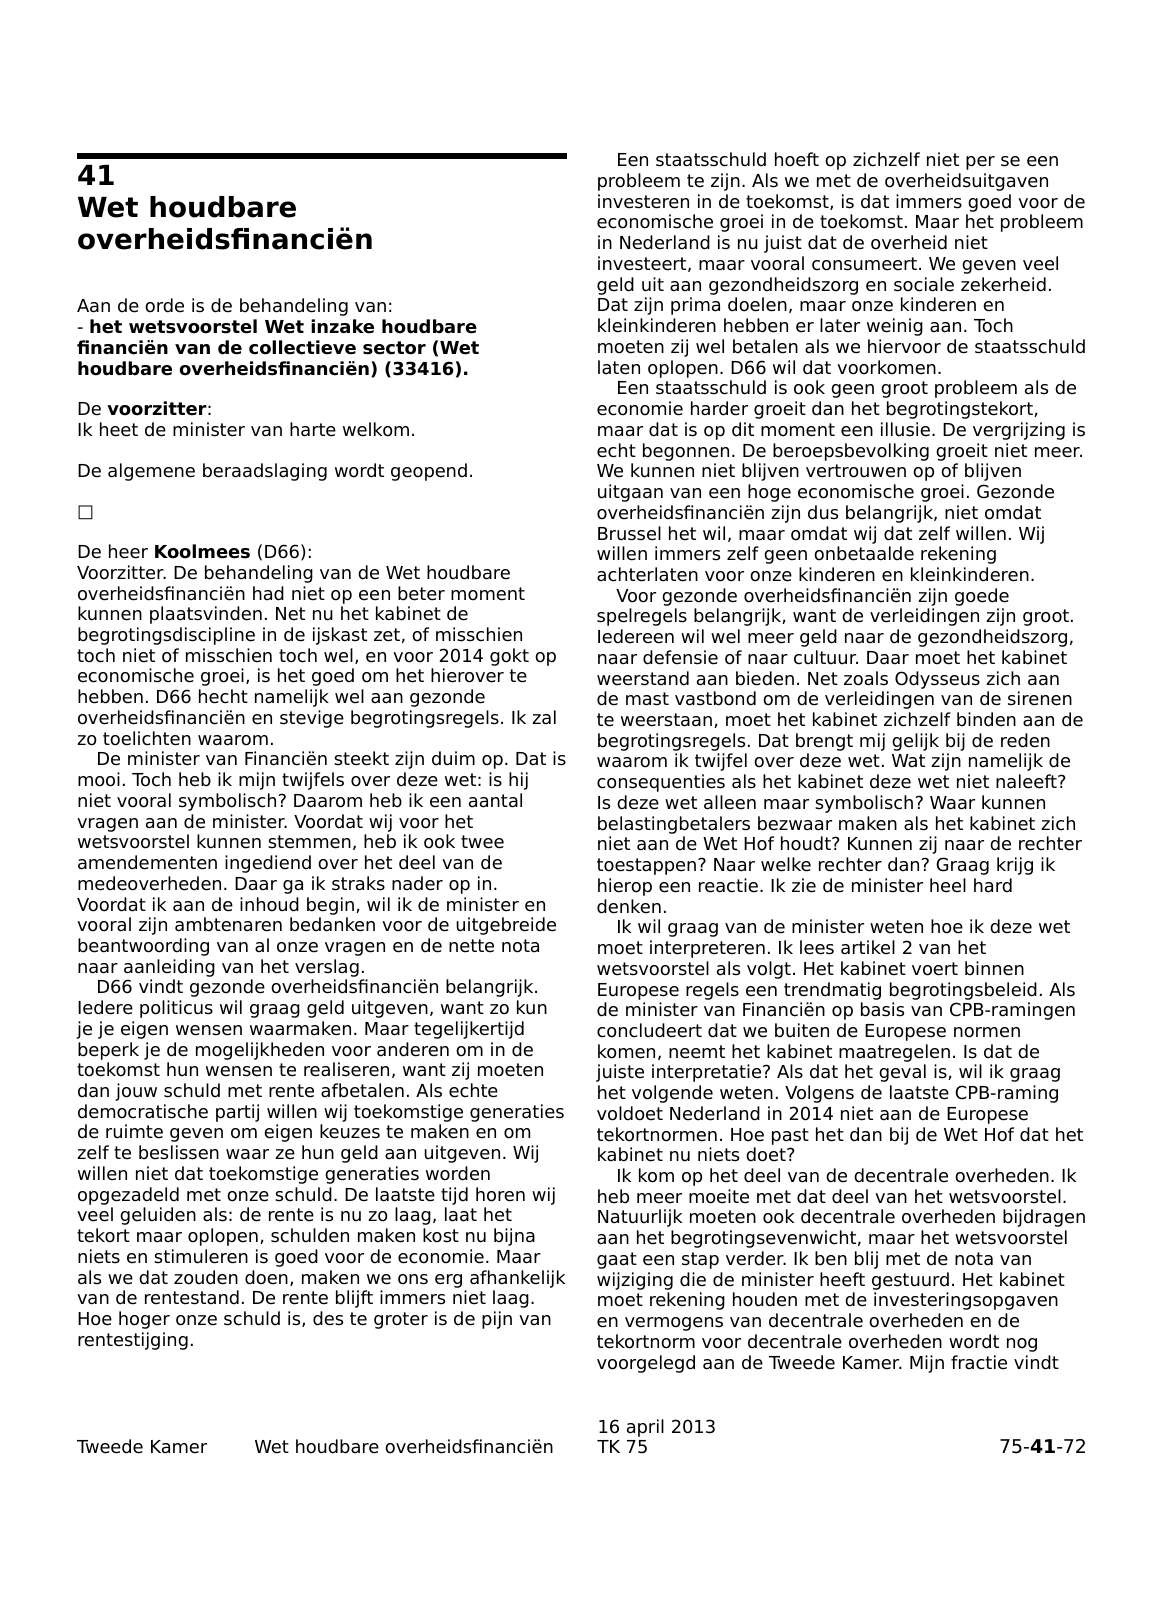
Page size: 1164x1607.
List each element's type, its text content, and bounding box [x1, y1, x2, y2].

text Aan de orde is de behandeling van: [77, 296, 567, 317]
text Een staatsschuld hoeft op zichzelf niet per se een probleem te zijn. Als we met de overheidsuitgaven investeren in de toekomst, is dat immers goed voor de economische groei in de toekomst. Maar het probleem in Nederland is nu juist dat de overheid niet investeert, maar vooral consumeert. We geven veel geld uit aan gezondheidszorg en sociale zekerheid. Dat zijn prima doelen, maar onze kinderen en kleinkinderen hebben er later weinig aan. Toch moeten zij wel betalen als we hiervoor de staatsschuld laten oplopen. D66 wil dat voorkomen. [596, 150, 1087, 378]
text De minister van Financiën steekt zijn duim op. Dat is mooi. Toch heb ik mijn twijfels over deze wet: is hij niet vooral symbolisch? Daarom heb ik een aantal vragen aan de minister. Voordat wij voor het wetsvoorstel kunnen stemmen, heb ik ook twee amendementen ingediend over het deel van de medeoverheden. Daar ga ik straks nader op in. Voordat ik aan de inhoud begin, wil ik de minister en vooral zijn ambtenaren bedanken voor de uitgebreide beantwoording van al onze vragen en de nette nota naar aanleiding van het verslag. [77, 749, 567, 977]
text - het wetsvoorstel Wet inzake houdbare financiën van de collectieve sector (Wet houdbare overheidsfinanciën) (33416). [77, 317, 567, 379]
text Ik wil graag van de minister weten hoe ik deze wet moet interpreteren. Ik lees artikel 2 van het wetsvoorstel als volgt. Het kabinet voert binnen Europese regels een trendmatig begrotingsbeleid. Als de minister van Financiën op basis van CPB-ramingen concludeert dat we buiten de Europese normen komen, neemt het kabinet maatregelen. Is dat de juiste interpretatie? Als dat het geval is, wil ik graag het volgende weten. Volgens de laatste CPB-raming voldoet Nederland in 2014 niet aan de Europese tekortnormen. Hoe past het dan bij de Wet Hof dat het kabinet nu niets doet? [596, 917, 1087, 1166]
text De voorzitter: [77, 399, 567, 420]
text Ik heet de minister van harte welkom. [77, 420, 567, 441]
text □ [77, 501, 567, 522]
text D66 vindt gezonde overheidsfinanciën belangrijk. Iedere politicus wil graag geld uitgeven, want zo kun je je eigen wensen waarmaken. Maar tegelijkertijd beperk je de mogelijkheden voor anderen om in de toekomst hun wensen te realiseren, want zij moeten dan jouw schuld met rente afbetalen. Als echte democratische partij willen wij toekomstige generaties de ruimte geven om eigen keuzes te maken en om zelf te beslissen waar ze hun geld aan uitgeven. Wij willen niet dat toekomstige generaties worden opgezadeld met onze schuld. De laatste tijd horen wij veel geluiden als: de rente is nu zo laag, laat het tekort maar oplopen, schulden maken kost nu bijna niets en stimuleren is goed voor de economie. Maar als we dat zouden doen, maken we ons erg afhankelijk van de rentestand. De rente blijft immers niet laag. Hoe hoger onze schuld is, des te groter is de pijn van rentestijging. [77, 977, 567, 1350]
text Een staatsschuld is ook geen groot probleem als de economie harder groeit dan het begrotingstekort, maar dat is op dit moment een illusie. De vergrijzing is echt begonnen. De beroepsbevolking groeit niet meer. We kunnen niet blijven vertrouwen op of blijven uitgaan van een hoge economische groei. Gezonde overheidsfinanciën zijn dus belangrijk, niet omdat Brussel het wil, maar omdat wij dat zelf willen. Wij willen immers zelf geen onbetaalde rekening achterlaten voor onze kinderen en kleinkinderen. [596, 378, 1087, 586]
text De heer Koolmees (D66): [77, 542, 567, 563]
title 41 Wet houdbare overheidsfinanciën [77, 159, 567, 256]
text Voorzitter. De behandeling van de Wet houdbare overheidsfinanciën had niet op een beter moment kunnen plaatsvinden. Net nu het kabinet de begrotingsdiscipline in de ijskast zet, of misschien toch niet of misschien toch wel, en voor 2014 gokt op economische groei, is het goed om het hierover te hebben. D66 hecht namelijk wel aan gezonde overheidsfinanciën en stevige begrotingsregels. Ik zal zo toelichten waarom. [77, 563, 567, 749]
text Ik kom op het deel van de decentrale overheden. Ik heb meer moeite met dat deel van het wetsvoorstel. Natuurlijk moeten ook decentrale overheden bijdragen aan het begrotingsevenwicht, maar het wetsvoorstel gaat een stap verder. Ik ben blij met de nota van wijziging die de minister heeft gestuurd. Het kabinet moet rekening houden met de investeringsopgaven en vermogens van decentrale overheden en de tekortnorm voor decentrale overheden wordt nog voorgelegd aan de Tweede Kamer. Mijn fractie vindt [596, 1166, 1087, 1373]
text De algemene beraadslaging wordt geopend. [77, 461, 567, 481]
text Voor gezonde overheidsfinanciën zijn goede spelregels belangrijk, want de verleidingen zijn groot. Iedereen wil wel meer geld naar de gezondheidszorg, naar defensie of naar cultuur. Daar moet het kabinet weerstand aan bieden. Net zoals Odysseus zich aan de mast vastbond om de verleidingen van de sirenen te weerstaan, moet het kabinet zichzelf binden aan de begrotingsregels. Dat brengt mij gelijk bij de reden waarom ik twijfel over deze wet. Wat zijn namelijk de consequenties als het kabinet deze wet niet naleeft? Is deze wet alleen maar symbolisch? Waar kunnen belastingbetalers bezwaar maken als het kabinet zich niet aan de Wet Hof houdt? Kunnen zij naar de rechter toestappen? Naar welke rechter dan? Graag krijg ik hierop een reactie. Ik zie de minister heel hard denken. [596, 586, 1087, 917]
